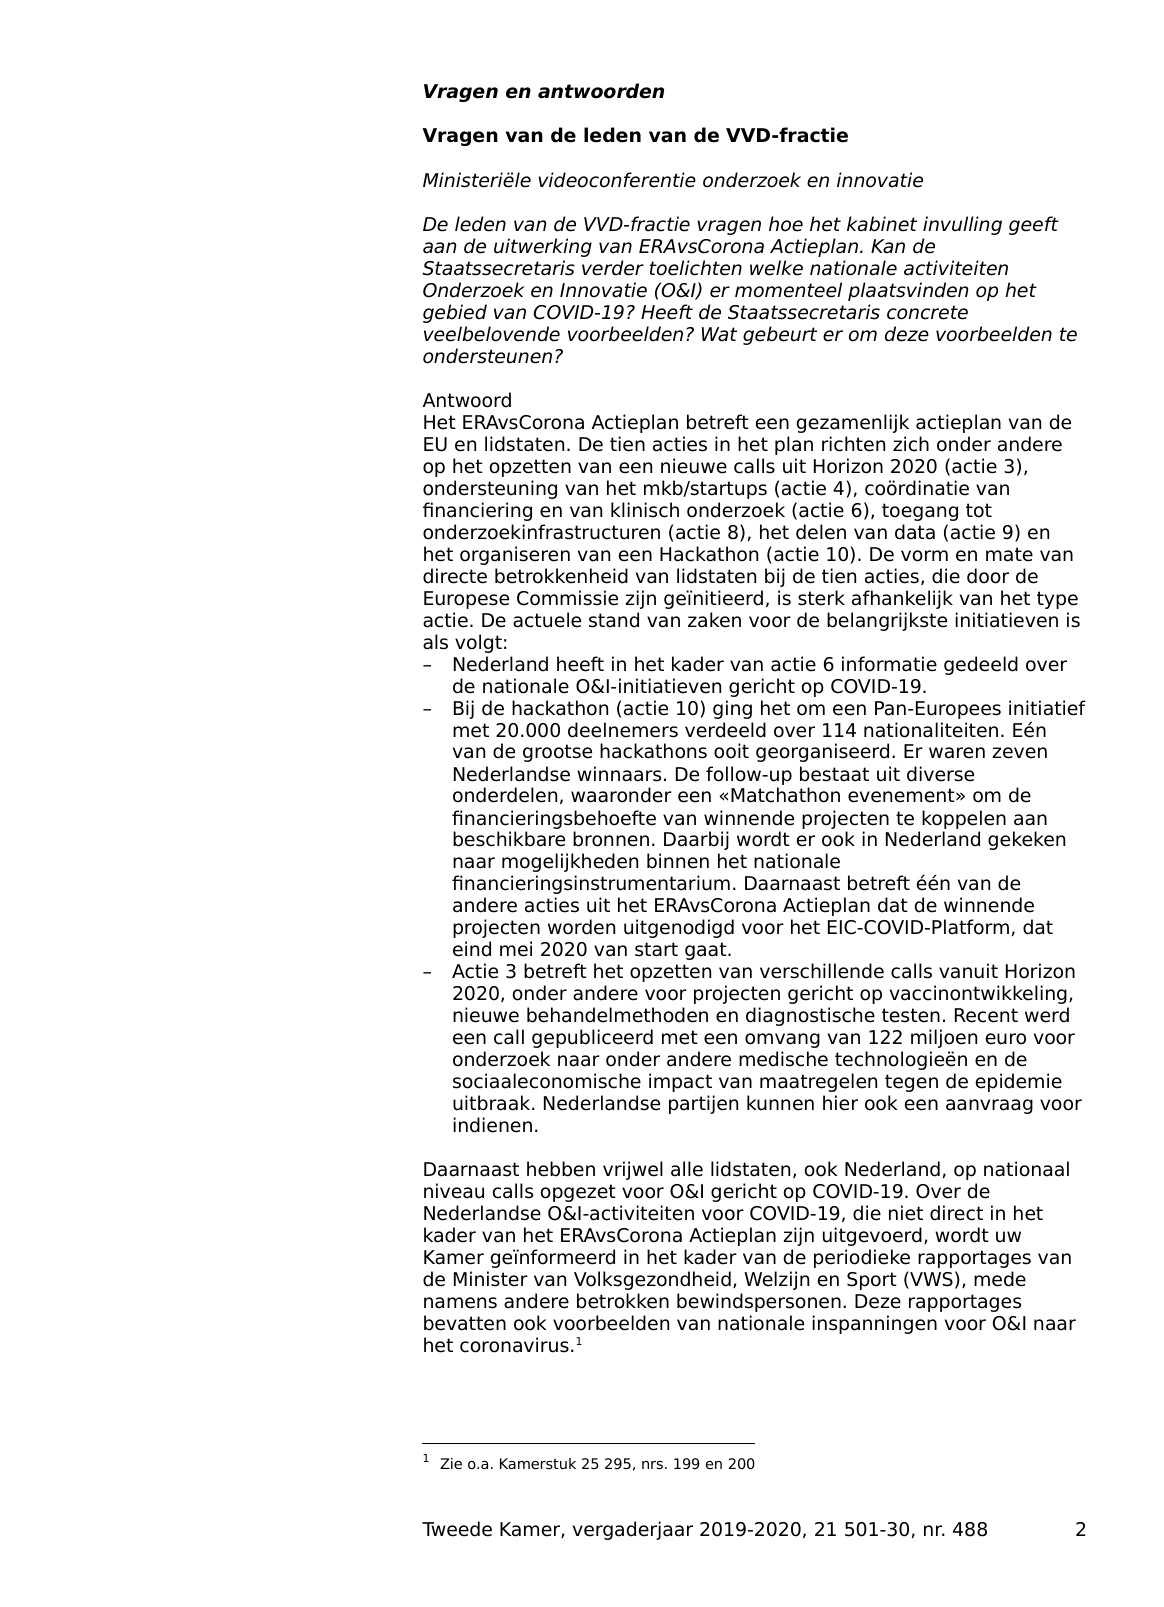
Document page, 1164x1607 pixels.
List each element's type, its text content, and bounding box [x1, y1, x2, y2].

subtitle Vragen van de leden van de VVD-fractie [422, 125, 1087, 147]
subtitle Vragen en antwoorden [422, 81, 1087, 103]
text Het ERAvsCorona Actieplan betreft een gezamenlijk actieplan van de EU en lidstaten. De tien acties in het plan richten zich onder andere op het opzetten van een nieuwe calls uit Horizon 2020 (actie 3), ondersteuning van het mkb/startups (actie 4), coördinatie van financiering en van klinisch onderzoek (actie 6), toegang tot onderzoekinfrastructuren (actie 8), het delen van data (actie 9) en het organiseren van een Hackathon (actie 10). De vorm en mate van directe betrokkenheid van lidstaten bij de tien acties, die door de Europese Commissie zijn geïnitieerd, is sterk afhankelijk van het type actie. De actuele stand van zaken voor de belangrijkste initiatieven is als volgt: [422, 412, 1087, 653]
text Daarnaast hebben vrijwel alle lidstaten, ook Nederland, op nationaal niveau calls opgezet voor O&I gericht op COVID-19. Over de Nederlandse O&I-activiteiten voor COVID-19, die niet direct in het kader van het ERAvsCorona Actieplan zijn uitgevoerd, wordt uw Kamer geïnformeerd in het kader van de periodieke rapportages van de Minister van Volksgezondheid, Welzijn en Sport (VWS), mede namens andere betrokken bewindspersonen. Deze rapportages bevatten ook voorbeelden van nationale inspanningen voor O&I naar het coronavirus. [422, 1159, 1087, 1357]
text Antwoord [422, 390, 1087, 412]
text – Nederland heeft in het kader van actie 6 informatie gedeeld over de nationale O&I-initiatieven gericht op COVID-19. [422, 653, 1087, 697]
text – Bij de hackathon (actie 10) ging het om een Pan-Europees initiatief met 20.000 deelnemers verdeeld over 114 nationaliteiten. Eén van de grootse hackathons ooit georganiseerd. Er waren zeven Nederlandse winnaars. De follow-up bestaat uit diverse onderdelen, waaronder een «Matchathon evenement» om de financieringsbehoefte van winnende projecten te koppelen aan beschikbare bronnen. Daarbij wordt er ook in Nederland gekeken naar mogelijkheden binnen het nationale financieringsinstrumentarium. Daarnaast betreft één van de andere acties uit het ERAvsCorona Actieplan dat de winnende projecten worden uitgenodigd voor het EIC-COVID-Platform, dat eind mei 2020 van start gaat. [422, 697, 1087, 961]
text – Actie 3 betreft het opzetten van verschillende calls vanuit Horizon 2020, onder andere voor projecten gericht op vaccinontwikkeling, nieuwe behandelmethoden en diagnostische testen. Recent werd een call gepubliceerd met een omvang van 122 miljoen euro voor onderzoek naar onder andere medische technologieën en de sociaaleconomische impact van maatregelen tegen de epidemie uitbraak. Nederlandse partijen kunnen hier ook een aanvraag voor indienen. [422, 961, 1087, 1137]
text De leden van de VVD-fractie vragen hoe het kabinet invulling geeft aan de uitwerking van ERAvsCorona Actieplan. Kan de Staatssecretaris verder toelichten welke nationale activiteiten Onderzoek en Innovatie (O&I) er momenteel plaatsvinden op het gebied van COVID-19? Heeft de Staatssecretaris concrete veelbelovende voorbeelden? Wat gebeurt er om deze voorbeelden te ondersteunen? [422, 214, 1087, 368]
text Zie o.a. Kamerstuk 25 295, nrs. 199 en 200 [422, 1452, 1087, 1474]
subtitle Ministeriële videoconferentie onderzoek en innovatie [422, 169, 1087, 192]
